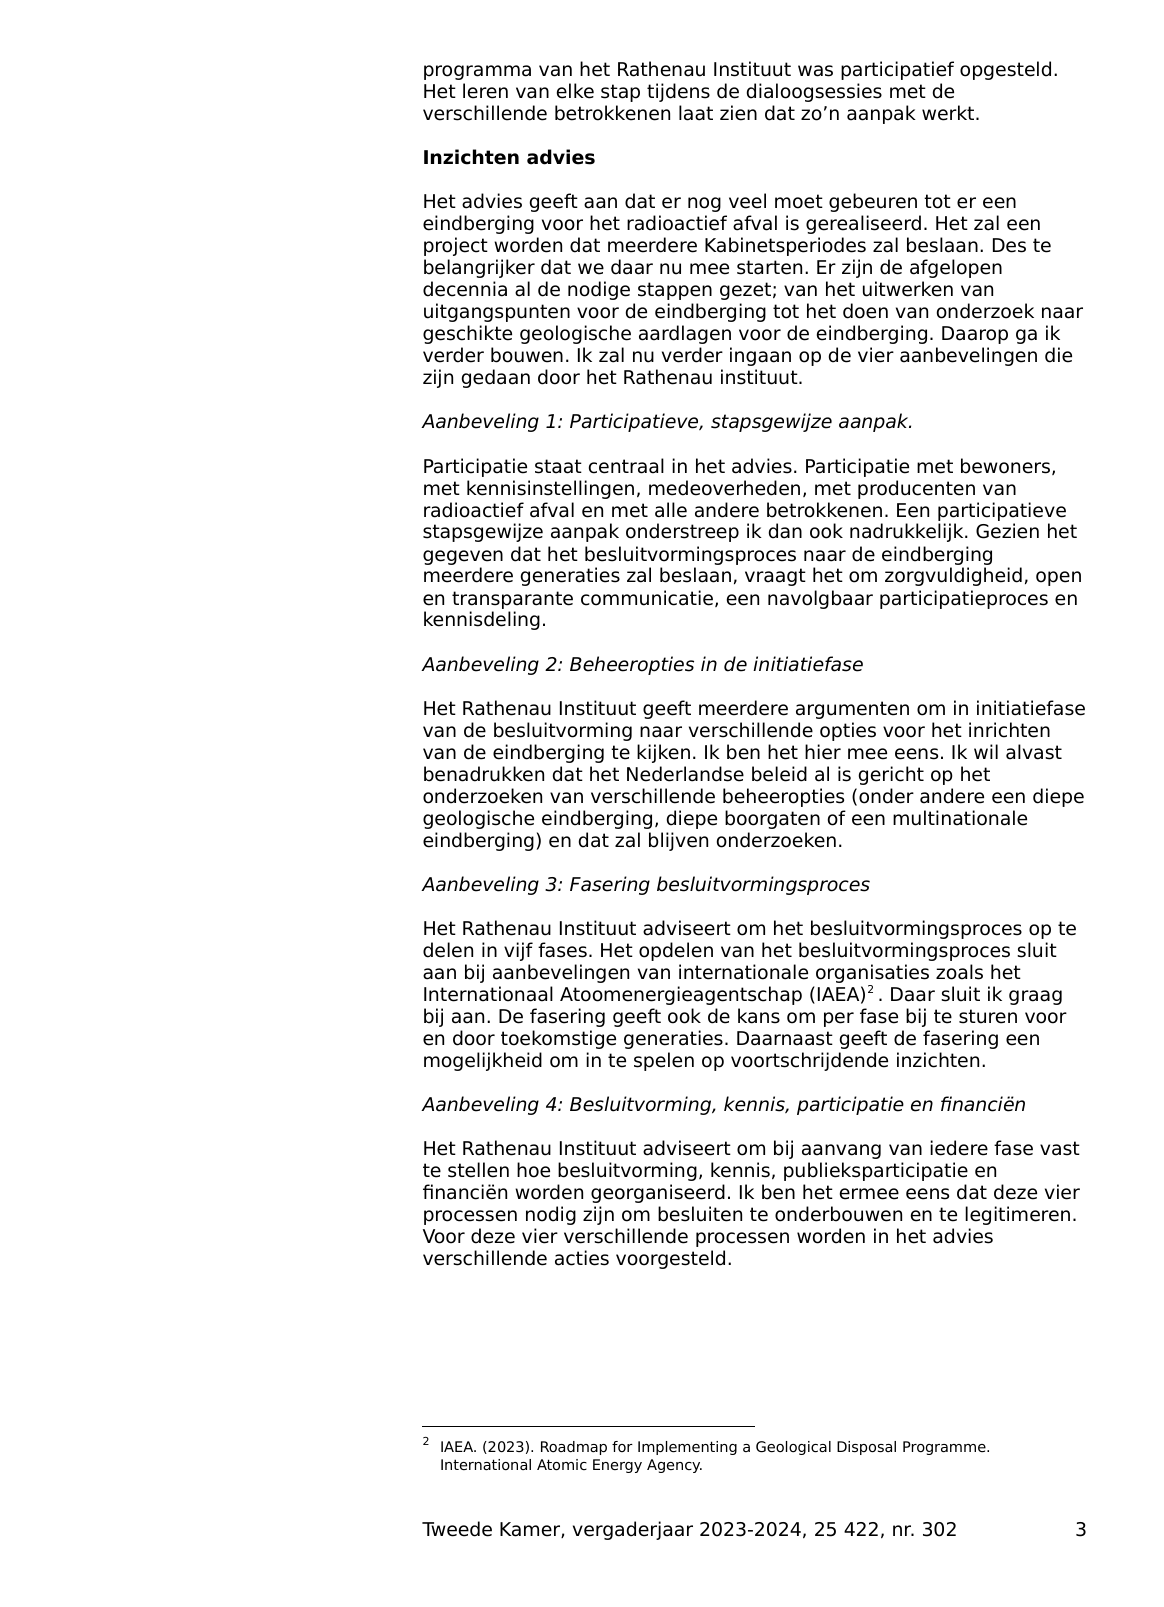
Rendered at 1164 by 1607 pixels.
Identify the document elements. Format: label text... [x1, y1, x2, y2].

text Het Rathenau Instituut adviseert om het besluitvormingsproces op te delen in vijf fases. Het opdelen van het besluitvormingsproces sluit aan bij aanbevelingen van internationale organisaties zoals het Internationaal Atoomenergieagentschap (IAEA). Daar sluit ik graag bij aan. De fasering geeft ook de kans om per fase bij te sturen voor en door toekomstige generaties. Daarnaast geeft de fasering een mogelijkheid om in te spelen op voortschrijdende inzichten. [422, 918, 1087, 1072]
subtitle Aanbeveling 1: Participatieve, stapsgewijze aanpak. [422, 411, 1087, 433]
subtitle Inzichten advies [422, 147, 1087, 169]
text Het Rathenau Instituut adviseert om bij aanvang van iedere fase vast te stellen hoe besluitvorming, kennis, publieksparticipatie en financiën worden georganiseerd. Ik ben het ermee eens dat deze vier processen nodig zijn om besluiten te onderbouwen en te legitimeren. Voor deze vier verschillende processen worden in het advies verschillende acties voorgesteld. [422, 1138, 1087, 1270]
text IAEA. (2023). Roadmap for Implementing a Geological Disposal Programme. International Atomic Energy Agency. [422, 1435, 1087, 1474]
text Het Rathenau Instituut geeft meerdere argumenten om in initiatiefase van de besluitvorming naar verschillende opties voor het inrichten van de eindberging te kijken. Ik ben het hier mee eens. Ik wil alvast benadrukken dat het Nederlandse beleid al is gericht op het onderzoeken van verschillende beheeropties (onder andere een diepe geologische eindberging, diepe boorgaten of een multinationale eindberging) en dat zal blijven onderzoeken. [422, 698, 1087, 852]
text Participatie staat centraal in het advies. Participatie met bewoners, met kennisinstellingen, medeoverheden, met producenten van radioactief afval en met alle andere betrokkenen. Een participatieve stapsgewijze aanpak onderstreep ik dan ook nadrukkelijk. Gezien het gegeven dat het besluitvormingsproces naar de eindberging meerdere generaties zal beslaan, vraagt het om zorgvuldigheid, open en transparante communicatie, een navolgbaar participatieproces en kennisdeling. [422, 456, 1087, 631]
text programma van het Rathenau Instituut was participatief opgesteld. Het leren van elke stap tijdens de dialoogsessies met de verschillende betrokkenen laat zien dat zo’n aanpak werkt. [422, 59, 1087, 125]
subtitle Aanbeveling 4: Besluitvorming, kennis, participatie en financiën [422, 1094, 1087, 1116]
text Het advies geeft aan dat er nog veel moet gebeuren tot er een eindberging voor het radioactief afval is gerealiseerd. Het zal een project worden dat meerdere Kabinetsperiodes zal beslaan. Des te belangrijker dat we daar nu mee starten. Er zijn de afgelopen decennia al de nodige stappen gezet; van het uitwerken van uitgangspunten voor de eindberging tot het doen van onderzoek naar geschikte geologische aardlagen voor de eindberging. Daarop ga ik verder bouwen. Ik zal nu verder ingaan op de vier aanbevelingen die zijn gedaan door het Rathenau instituut. [422, 191, 1087, 389]
subtitle Aanbeveling 3: Fasering besluitvormingsproces [422, 874, 1087, 896]
subtitle Aanbeveling 2: Beheeropties in de initiatiefase [422, 653, 1087, 676]
